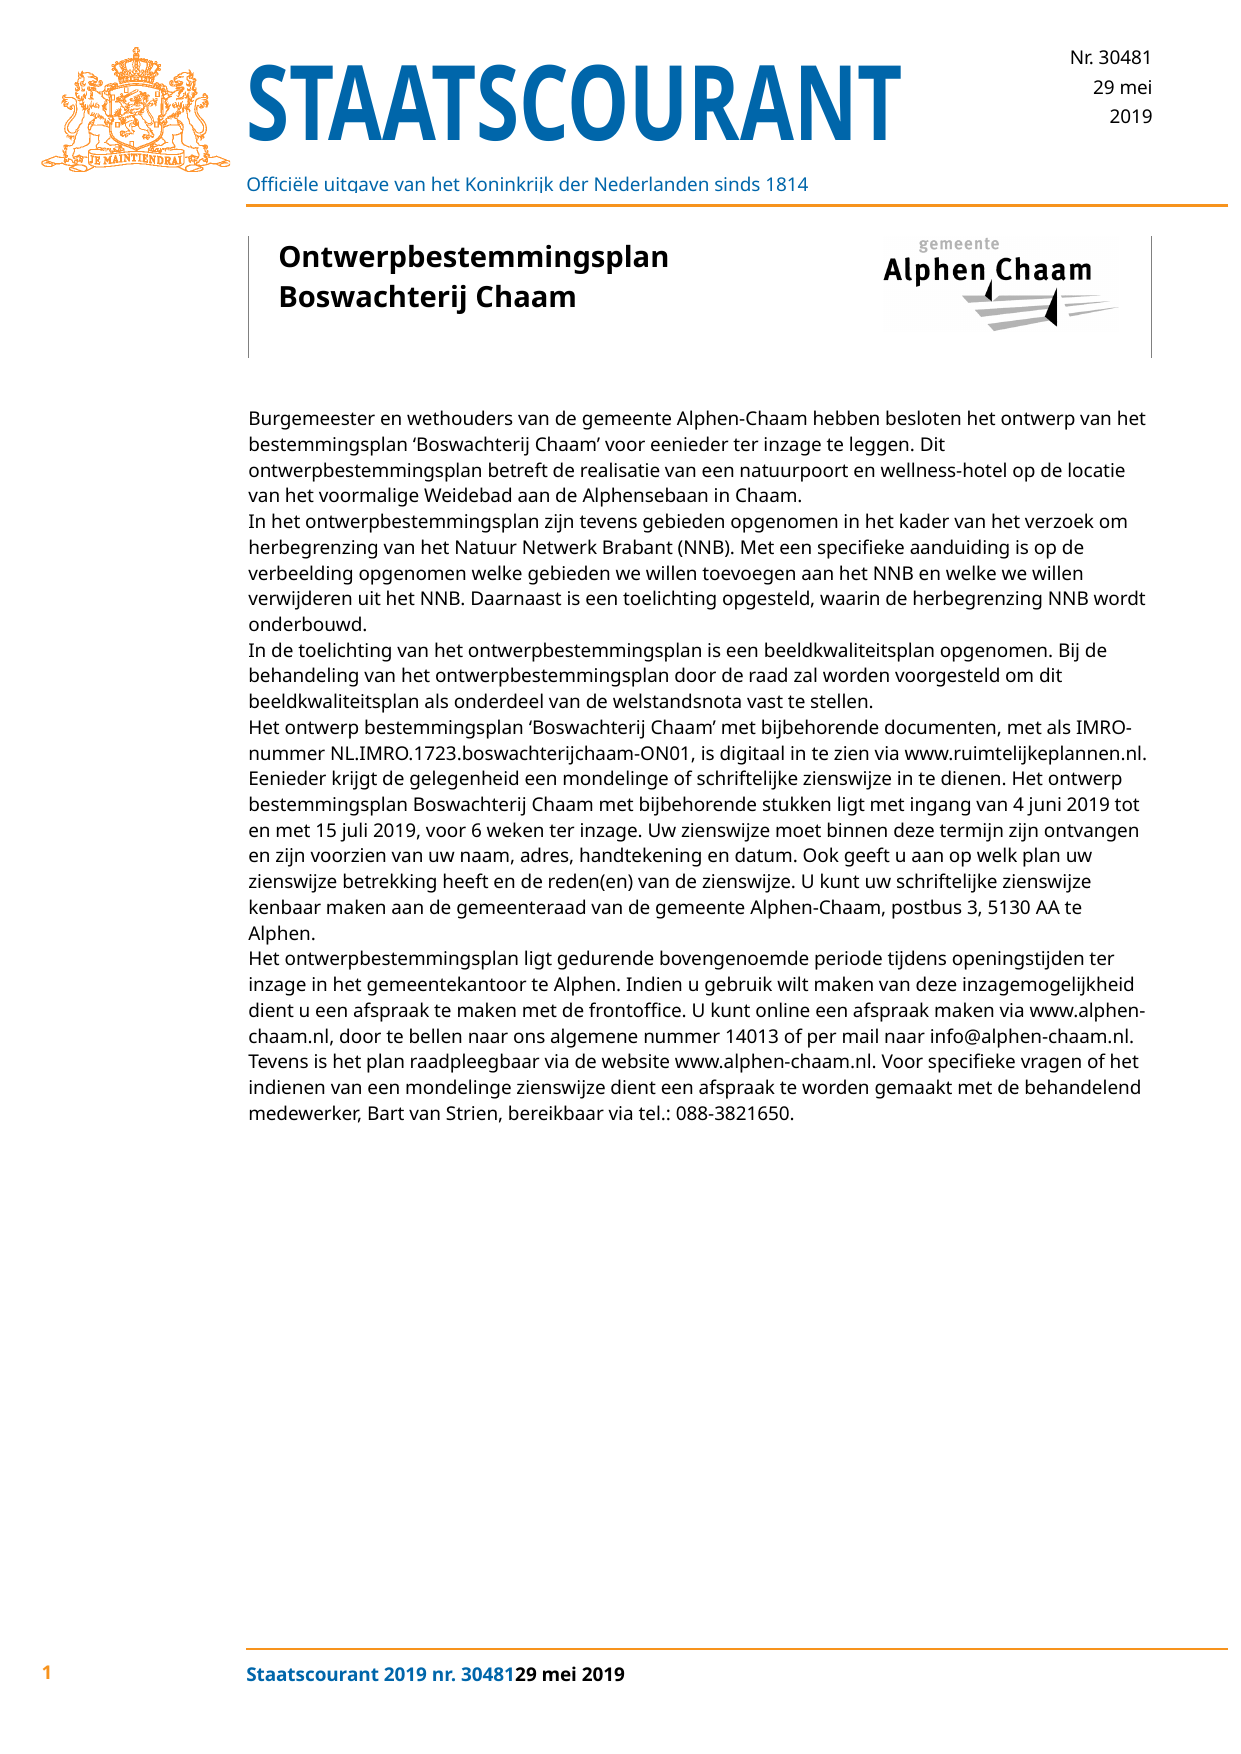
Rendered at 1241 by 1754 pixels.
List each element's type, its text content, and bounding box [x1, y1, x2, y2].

table_header [850, 236, 1151, 358]
picture [41, 47, 231, 172]
table_header Ontwerpbestemmingsplan Boswachterij Chaam [249, 236, 850, 358]
text Het ontwerpbestemmingsplan ligt gedurende bovengenoemde periode tijdens openingstijden ter inzage in het gemeentekantoor te Alphen. Indien u gebruik wilt maken van deze inzagemogelijkheid dient u een afspraak te maken met de frontoffice. U kunt online een afspraak maken via www.alphen-chaam.nl, door te bellen naar ons algemene nummer 14013 of per mail naar info@alphen-chaam.nl. Tevens is het plan raadpleegbaar via de website www.alphen-chaam.nl. Voor specifieke vragen of het indienen van een mondelinge zienswijze dient een afspraak te worden gemaakt met de behandelend medewerker, Bart van Strien, bereikbaar via tel.: 088-3821650. [248, 946, 1152, 1126]
text Het ontwerp bestemmingsplan ‘Boswachterij Chaam’ met bijbehorende documenten, met als IMRO-nummer NL.IMRO.1723.boswachterijchaam-ON01, is digitaal in te zien via www.ruimtelijkeplannen.nl. [248, 714, 1152, 766]
picture [882, 236, 1119, 332]
text Eenieder krijgt de gelegenheid een mondelinge of schriftelijke zienswijze in te dienen. Het ontwerp bestemmingsplan Boswachterij Chaam met bijbehorende stukken ligt met ingang van 4 juni 2019 tot en met 15 juli 2019, voor 6 weken ter inzage. Uw zienswijze moet binnen deze termijn zijn ontvangen en zijn voorzien van uw naam, adres, handtekening en datum. Ook geeft u aan op welk plan uw zienswijze betrekking heeft en de reden(en) van de zienswijze. U kunt uw schriftelijke zienswijze kenbaar maken aan de gemeenteraad van de gemeente Alphen-Chaam, postbus 3, 5130 AA te Alphen. [248, 766, 1152, 946]
text In het ontwerpbestemmingsplan zijn tevens gebieden opgenomen in het kader van het verzoek om herbegrenzing van het Natuur Netwerk Brabant (NNB). Met een specifieke aanduiding is op de verbeelding opgenomen welke gebieden we willen toevoegen aan het NNB en welke we willen verwijderen uit het NNB. Daarnaast is een toelichting opgesteld, waarin de herbegrenzing NNB wordt onderbouwd. [248, 508, 1152, 637]
text Burgemeester en wethouders van de gemeente Alphen-Chaam hebben besloten het ontwerp van het bestemmingsplan ‘Boswachterij Chaam’ voor eenieder ter inzage te leggen. Dit ontwerpbestemmingsplan betreft de realisatie van een natuurpoort en wellness-hotel op de locatie van het voormalige Weidebad aan de Alphensebaan in Chaam. [248, 405, 1152, 508]
text In de toelichting van het ontwerpbestemmingsplan is een beeldkwaliteitsplan opgenomen. Bij de behandeling van het ontwerpbestemmingsplan door de raad zal worden voorgesteld om dit beeldkwaliteitsplan als onderdeel van de welstandsnota vast te stellen. [248, 637, 1152, 714]
